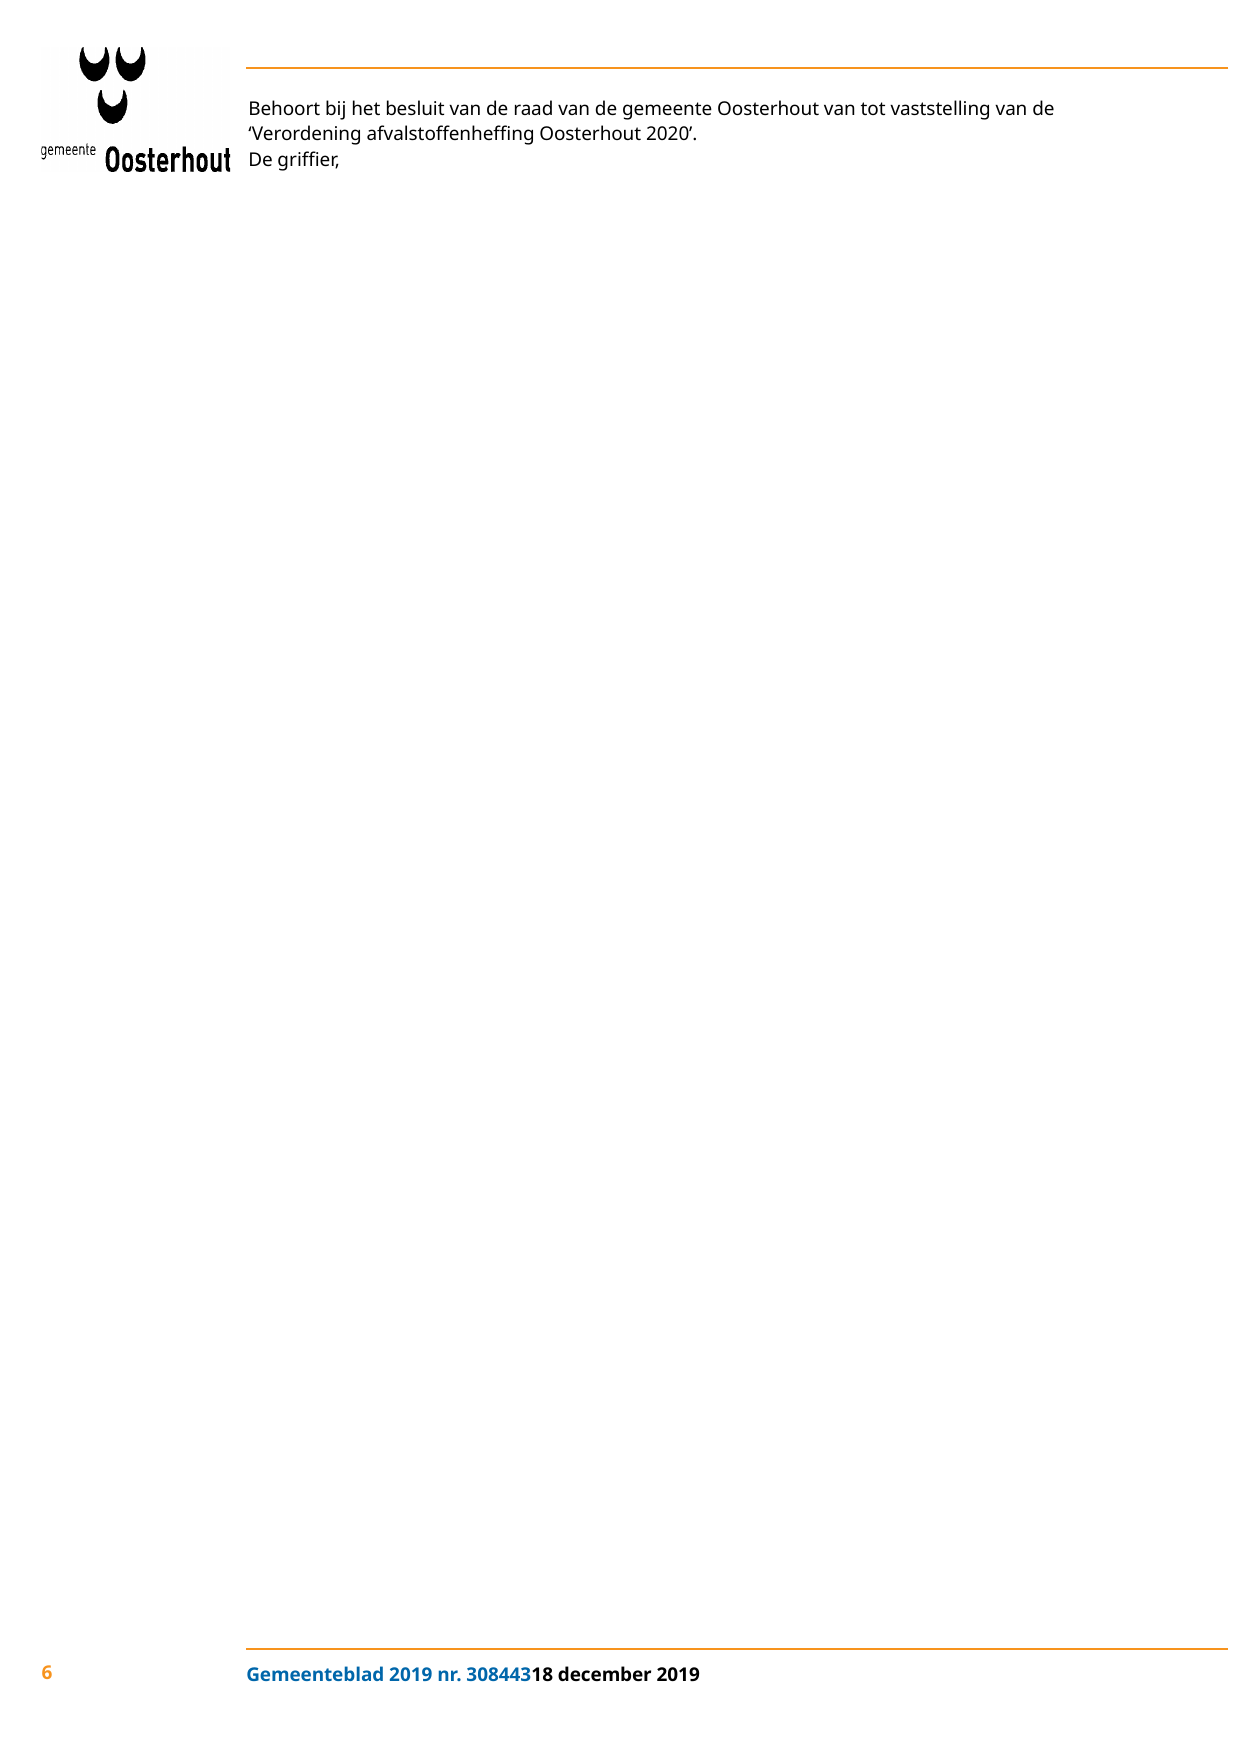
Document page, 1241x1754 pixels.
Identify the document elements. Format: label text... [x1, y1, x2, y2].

picture [41, 47, 231, 172]
text De griffier, [248, 146, 1152, 172]
text Behoort bij het besluit van de raad van de gemeente Oosterhout van tot vaststelling van de ‘Verordening afvalstoffenheffing Oosterhout 2020’. [248, 95, 1152, 146]
